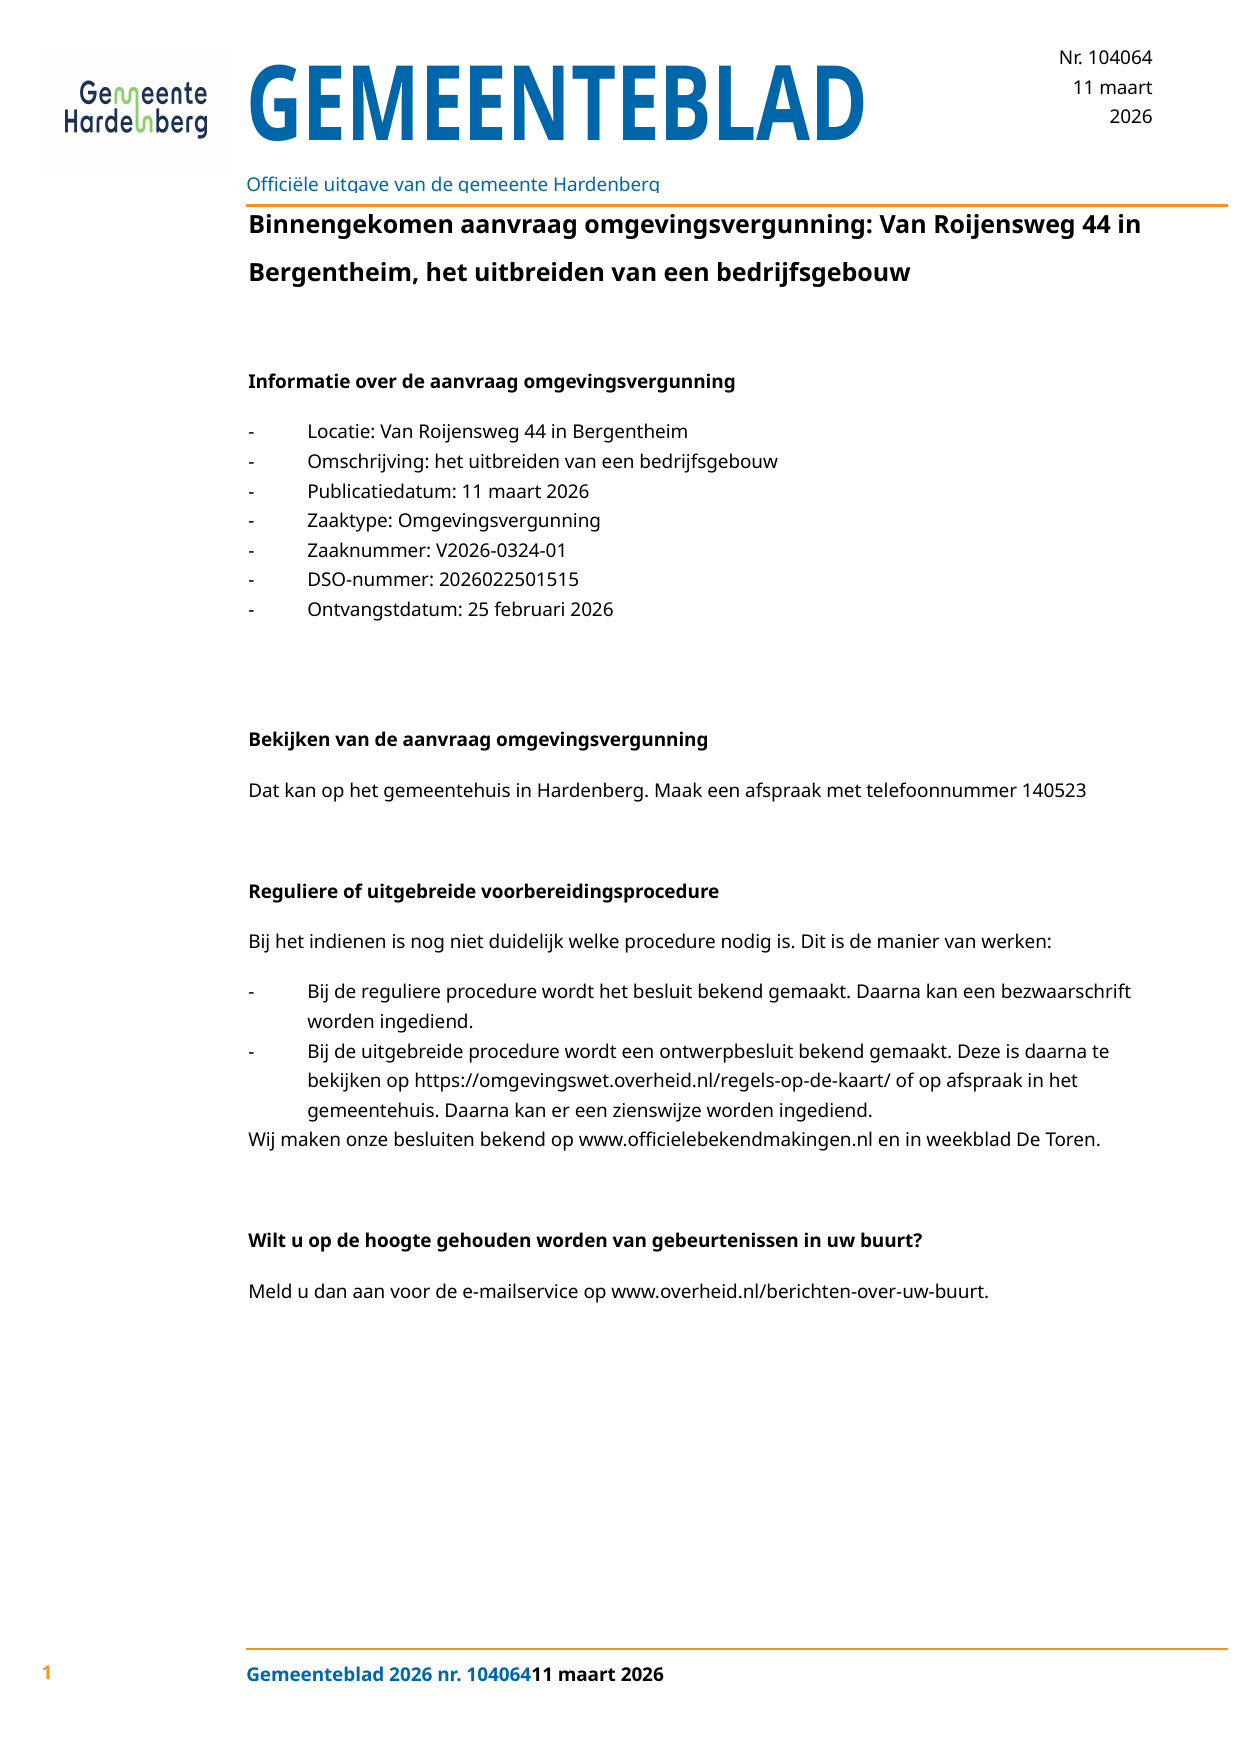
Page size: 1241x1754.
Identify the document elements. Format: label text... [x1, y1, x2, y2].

list Locatie: Van Roijensweg 44 in Bergentheim [248, 419, 1152, 444]
list Bij de reguliere procedure wordt het besluit bekend gemaakt. Daarna kan een bezwaarschrift worden ingediend. [248, 979, 1152, 1034]
list Bij de uitgebreide procedure wordt een ontwerpbesluit bekend gemaakt. Deze is daarna te bekijken op https://omgevingswet.overheid.nl/regels-op-de-kaart/ of op afspraak in het gemeentehuis. Daarna kan er een zienswijze worden ingediend. [248, 1038, 1152, 1123]
list Zaaktype: Omgevingsvergunning [248, 507, 1152, 533]
text Wij maken onze besluiten bekend op www.officielebekendmakingen.nl en in weekblad De Toren. [248, 1127, 1152, 1152]
list Omschrijving: het uitbreiden van een bedrijfsgebouw [248, 448, 1152, 474]
list Zaaknummer: V2026-0324-01 [248, 537, 1152, 563]
list DSO-nummer: 2026022501515 [248, 567, 1152, 592]
list Publicatiedatum: 11 maart 2026 [248, 478, 1152, 504]
text Meld u dan aan voor de e-mailservice op www.overheid.nl/berichten-over-uw-buurt. [248, 1278, 1152, 1304]
list Ontvangstdatum: 25 februari 2026 [248, 596, 1152, 622]
text Bekijken van de aanvraag omgevingsvergunning [248, 727, 1152, 752]
text Bij het indienen is nog niet duidelijk welke procedure nodig is. Dit is de manier van werken: [248, 928, 1152, 954]
text Reguliere of uitgebreide voorbereidingsprocedure [248, 878, 1152, 904]
text Binnengekomen aanvraag omgevingsvergunning: Van Roijensweg 44 in Bergentheim, het uitbreiden van een bedrijfsgebouw [248, 207, 1152, 288]
text Informatie over de aanvraag omgevingsvergunning [248, 368, 1152, 394]
picture [41, 47, 231, 172]
text Dat kan op het gemeentehuis in Hardenberg. Maak een afspraak met telefoonnummer 140523 [248, 777, 1152, 803]
text Wilt u op de hoogte gehouden worden van gebeurtenissen in uw buurt? [248, 1227, 1152, 1253]
